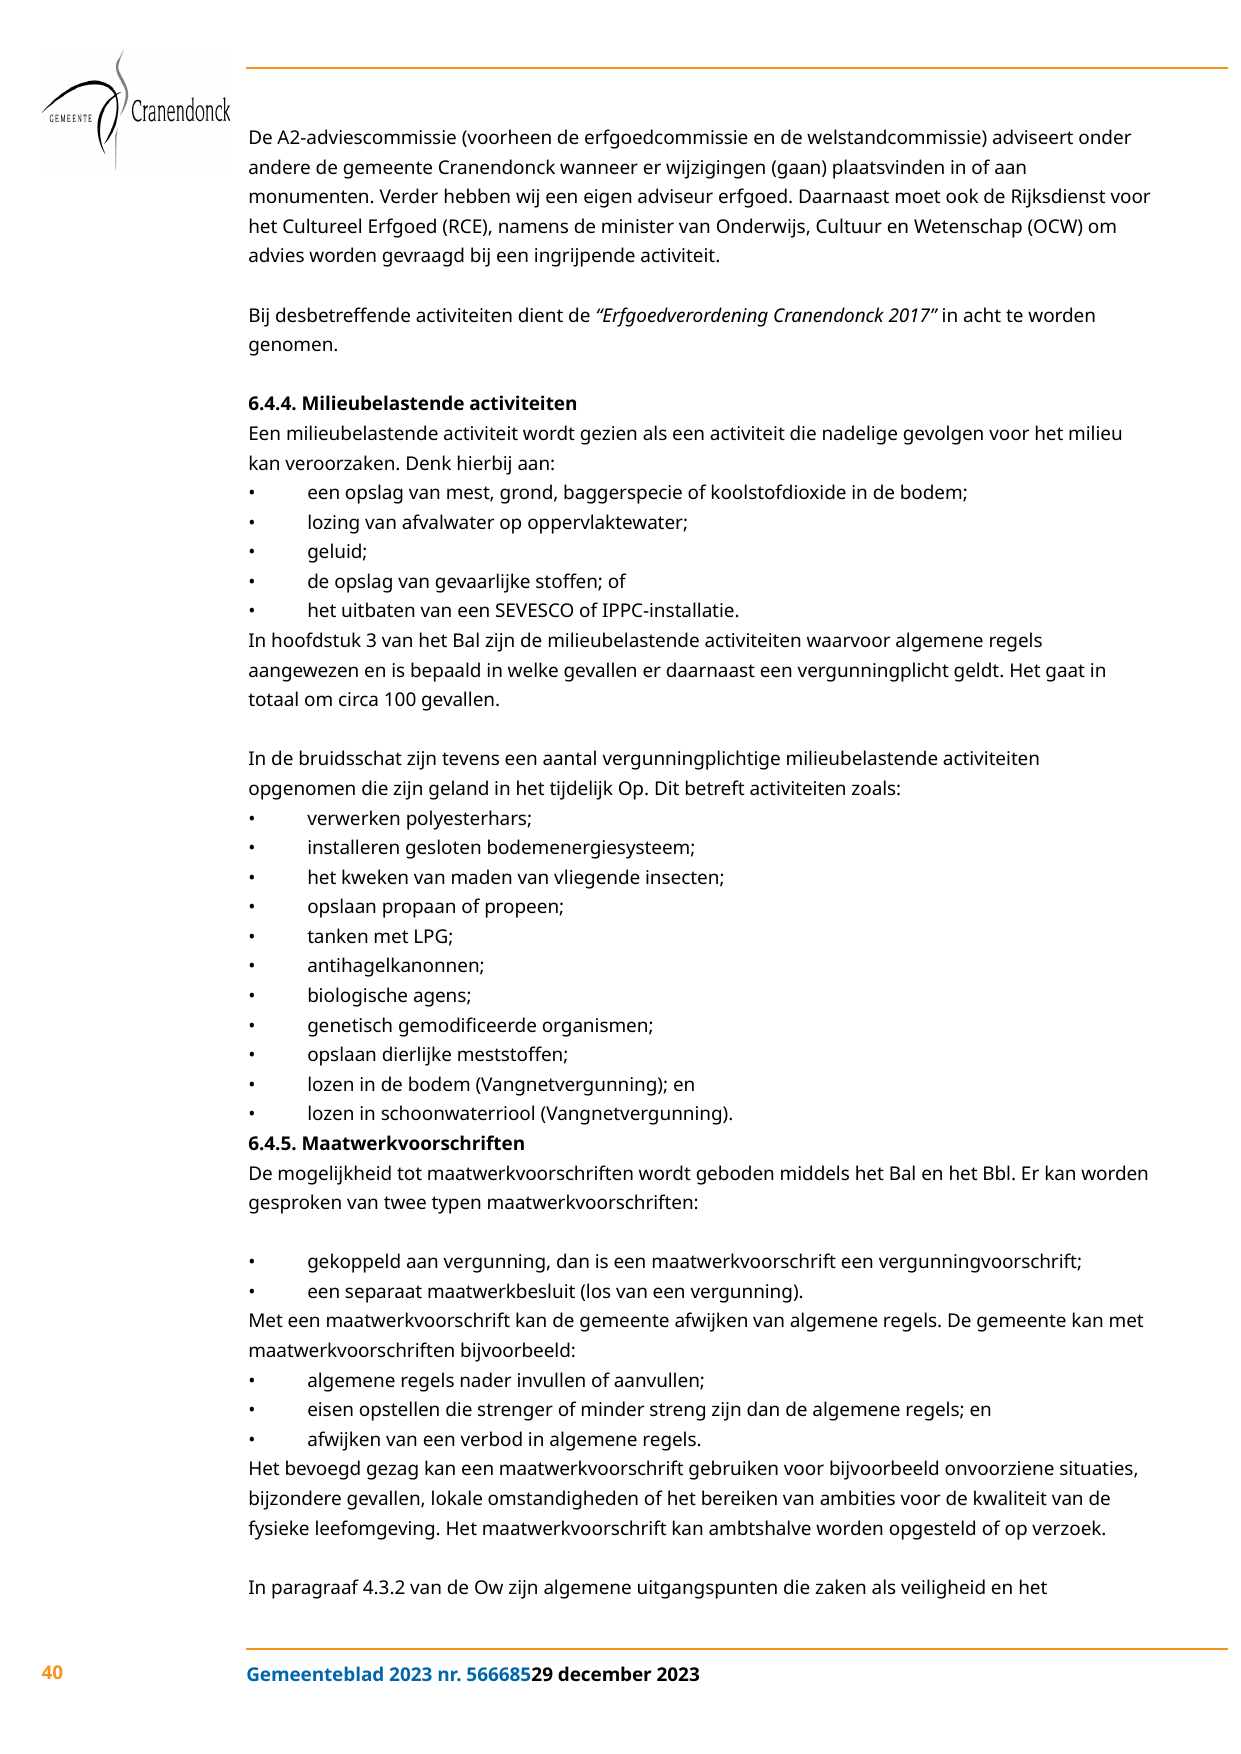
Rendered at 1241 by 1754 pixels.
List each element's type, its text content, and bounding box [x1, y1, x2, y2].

list algemene regels nader invullen of aanvullen; [248, 1367, 1152, 1393]
text Bij desbetreffende activiteiten dient de “Erfgoedverordening Cranendonck 2017” in acht te worden genomen. [248, 302, 1152, 357]
text Met een maatwerkvoorschrift kan de gemeente afwijken van algemene regels. De gemeente kan met maatwerkvoorschriften bijvoorbeeld: [248, 1308, 1152, 1363]
list geluid; [248, 538, 1152, 564]
list een separaat maatwerkbesluit (los van een vergunning). [248, 1278, 1152, 1304]
list afwijken van een verbod in algemene regels. [248, 1426, 1152, 1452]
list het kweken van maden van vliegende insecten; [248, 864, 1152, 890]
text De A2-adviescommissie (voorheen de erfgoedcommissie en de welstandcommissie) adviseert onder andere de gemeente Cranendonck wanneer er wijzigingen (gaan) plaatsvinden in of aan monumenten. Verder hebben wij een eigen adviseur erfgoed. Daarnaast moet ook de Rijksdienst voor het Cultureel Erfgoed (RCE), namens de minister van Onderwijs, Cultuur en Wetenschap (OCW) om advies worden gevraagd bij een ingrijpende activiteit. [248, 124, 1152, 268]
text In hoofdstuk 3 van het Bal zijn de milieubelastende activiteiten waarvoor algemene regels aangewezen en is bepaald in welke gevallen er daarnaast een vergunningplicht geldt. Het gaat in totaal om circa 100 gevallen. [248, 627, 1152, 712]
list tanken met LPG; [248, 923, 1152, 949]
text De mogelijkheid tot maatwerkvoorschriften wordt geboden middels het Bal en het Bbl. Er kan worden gesproken van twee typen maatwerkvoorschriften: [248, 1160, 1152, 1215]
list een opslag van mest, grond, baggerspecie of koolstofdioxide in de bodem; [248, 479, 1152, 505]
list genetisch gemodificeerde organismen; [248, 1012, 1152, 1038]
list gekoppeld aan vergunning, dan is een maatwerkvoorschrift een vergunningvoorschrift; [248, 1248, 1152, 1274]
list lozen in de bodem (Vangnetvergunning); en [248, 1071, 1152, 1097]
list opslaan propaan of propeen; [248, 893, 1152, 919]
list lozen in schoonwaterriool (Vangnetvergunning). [248, 1101, 1152, 1126]
list installeren gesloten bodemenergiesysteem; [248, 834, 1152, 860]
text 6.4.5. Maatwerkvoorschriften [248, 1130, 1152, 1156]
list het uitbaten van een SEVESCO of IPPC-installatie. [248, 598, 1152, 623]
text 6.4.4. Milieubelastende activiteiten [248, 391, 1152, 416]
text Een milieubelastende activiteit wordt gezien als een activiteit die nadelige gevolgen voor het milieu kan veroorzaken. Denk hierbij aan: [248, 420, 1152, 476]
list biologische agens; [248, 982, 1152, 1008]
text In de bruidsschat zijn tevens een aantal vergunningplichtige milieubelastende activiteiten opgenomen die zijn geland in het tijdelijk Op. Dit betreft activiteiten zoals: [248, 746, 1152, 801]
list lozing van afvalwater op oppervlaktewater; [248, 509, 1152, 535]
text In paragraaf 4.3.2 van de Ow zijn algemene uitgangspunten die zaken als veiligheid en het [248, 1574, 1152, 1600]
list de opslag van gevaarlijke stoffen; of [248, 568, 1152, 594]
list opslaan dierlijke meststoffen; [248, 1041, 1152, 1067]
list eisen opstellen die strenger of minder streng zijn dan de algemene regels; en [248, 1396, 1152, 1422]
list verwerken polyesterhars; [248, 805, 1152, 831]
list antihagelkanonnen; [248, 953, 1152, 978]
text Het bevoegd gezag kan een maatwerkvoorschrift gebruiken voor bijvoorbeeld onvoorziene situaties, bijzondere gevallen, lokale omstandigheden of het bereiken van ambities voor de kwaliteit van de fysieke leefomgeving. Het maatwerkvoorschrift kan ambtshalve worden opgesteld of op verzoek. [248, 1456, 1152, 1541]
picture [41, 47, 231, 172]
